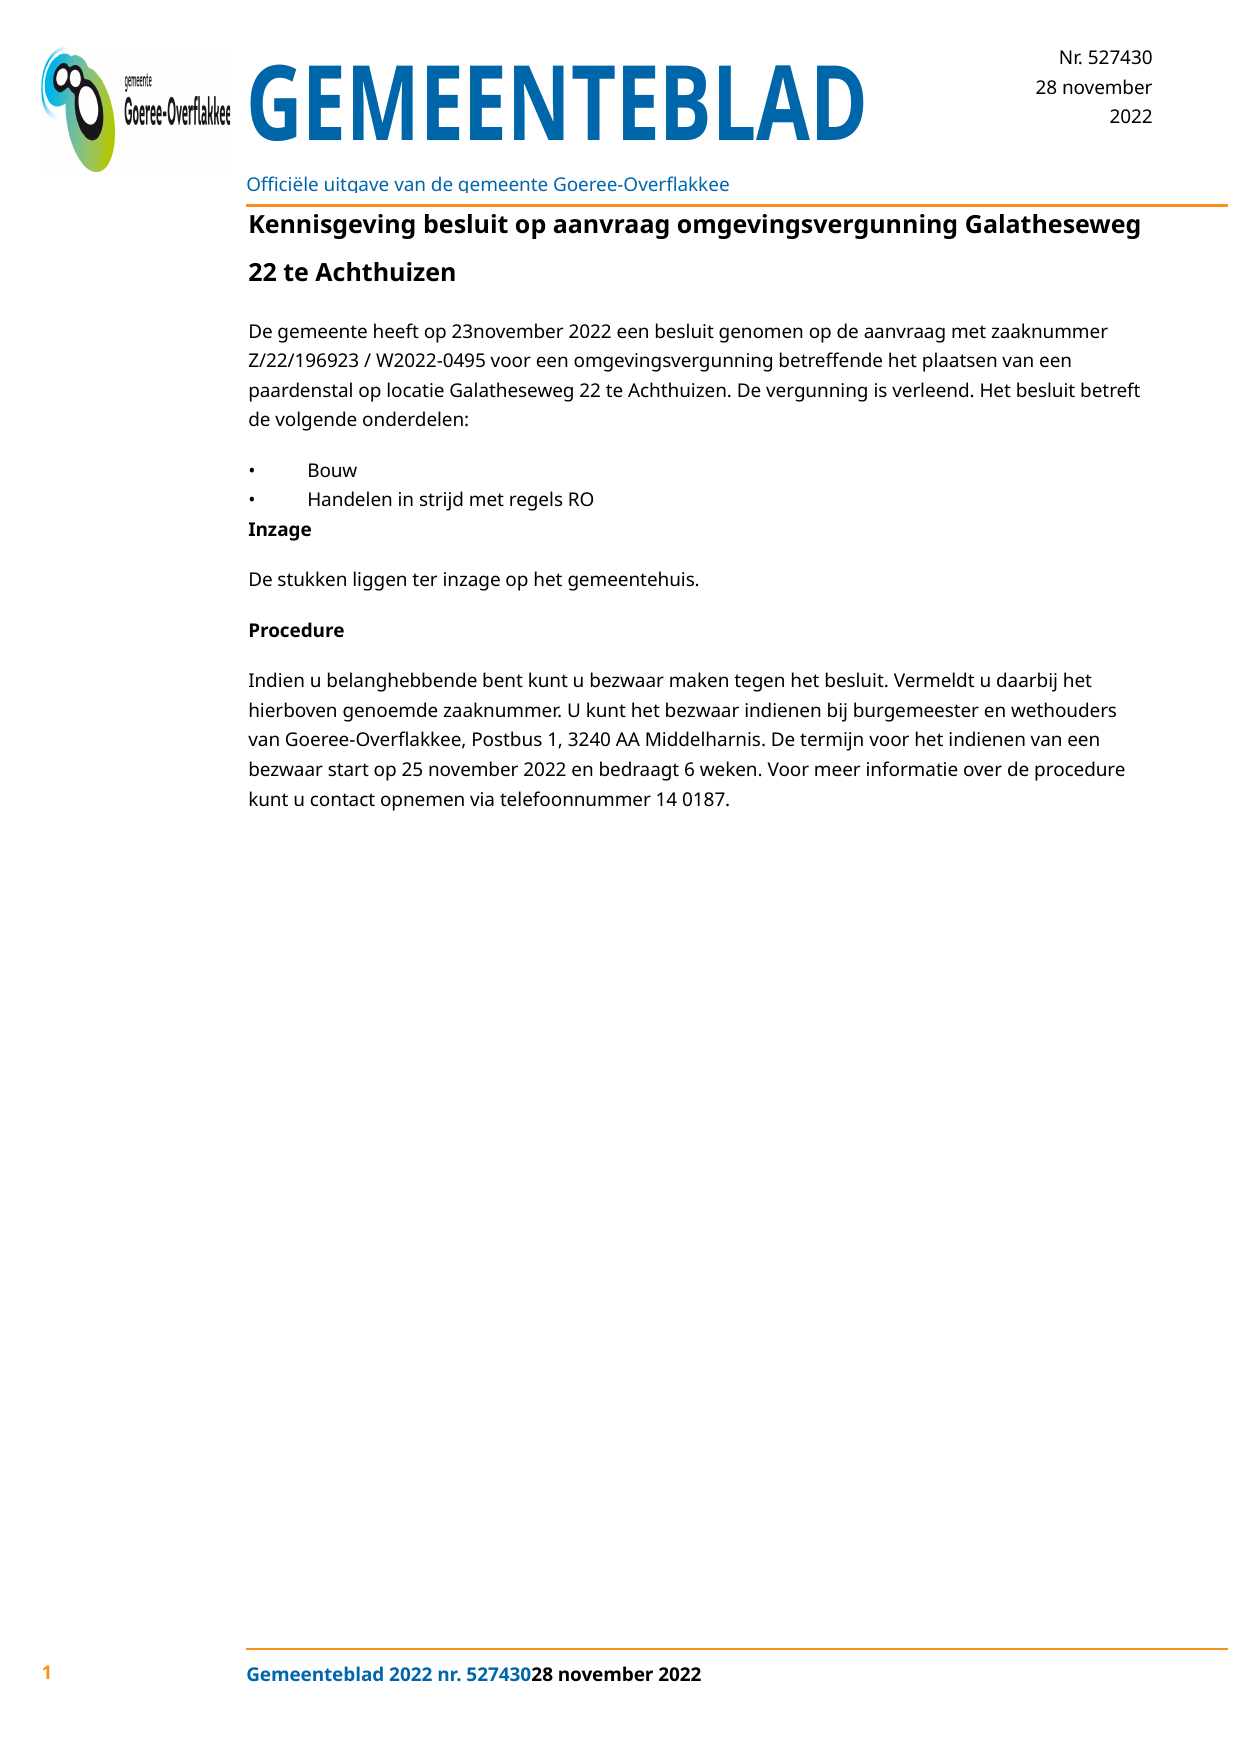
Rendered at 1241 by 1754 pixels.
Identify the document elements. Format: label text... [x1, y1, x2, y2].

text De gemeente heeft op 23november 2022 een besluit genomen op de aanvraag met zaaknummer Z/22/196923 / W2022-0495 voor een omgevingsvergunning betreffende het plaatsen van een paardenstal op locatie Galatheseweg 22 te Achthuizen. De vergunning is verleend. Het besluit betreft de volgende onderdelen: [248, 318, 1152, 432]
list Handelen in strijd met regels RO [248, 487, 1152, 512]
list Bouw [248, 457, 1152, 483]
text Indien u belanghebbende bent kunt u bezwaar maken tegen het besluit. Vermeldt u daarbij het hierboven genoemde zaaknummer. U kunt het bezwaar indienen bij burgemeester en wethouders van Goeree-Overflakkee, Postbus 1, 3240 AA Middelharnis. De termijn voor het indienen van een bezwaar start op 25 november 2022 en bedraagt 6 weken. Voor meer informatie over de procedure kunt u contact opnemen via telefoonnummer 14 0187. [248, 667, 1152, 812]
text Inzage [248, 516, 1152, 542]
text Procedure [248, 617, 1152, 643]
picture [41, 47, 231, 172]
text Kennisgeving besluit op aanvraag omgevingsvergunning Galatheseweg 22 te Achthuizen [248, 207, 1152, 288]
text De stukken liggen ter inzage op het gemeentehuis. [248, 567, 1152, 592]
